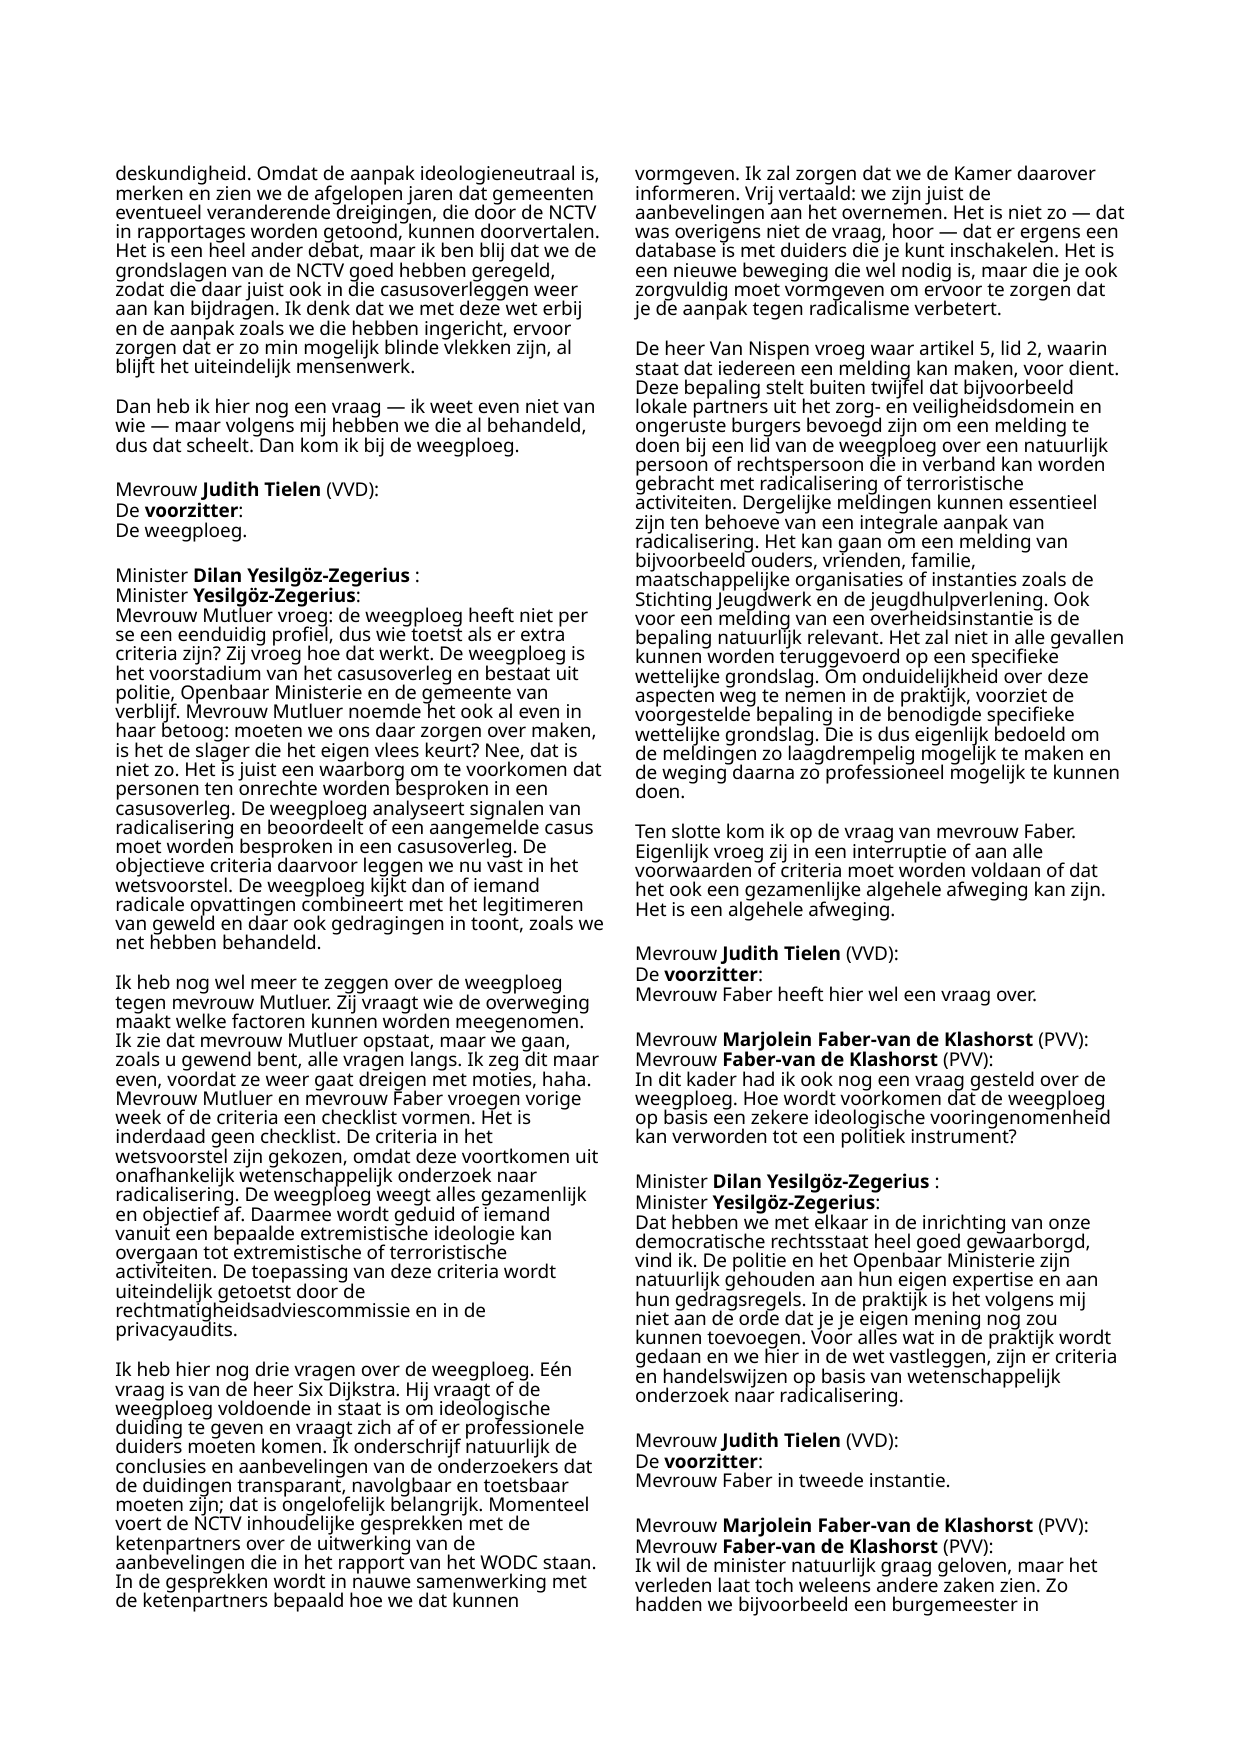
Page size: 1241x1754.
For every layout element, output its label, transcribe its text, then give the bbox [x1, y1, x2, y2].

text vormgeven. Ik zal zorgen dat we de Kamer daarover informeren. Vrij vertaald: we zijn juist de aanbevelingen aan het overnemen. Het is niet zo — dat was overigens niet de vraag, hoor — dat er ergens een database is met duiders die je kunt inschakelen. Het is een nieuwe beweging die wel nodig is, maar die je ook zorgvuldig moet vormgeven om ervoor te zorgen dat je de aanpak tegen radicalisme verbetert. [635, 165, 1125, 319]
text De weegploeg. [115, 522, 605, 541]
text Mevrouw Faber in tweede instantie. [635, 1472, 1125, 1491]
text Ik heb hier nog drie vragen over de weegploeg. Eén vraag is van de heer Six Dijkstra. Hij vraagt of de weegploeg voldoende in staat is om ideologische duiding te geven en vraagt zich af of er professionele duiders moeten komen. Ik onderschrijf natuurlijk de conclusies en aanbevelingen van de onderzoekers dat de duidingen transparant, navolgbaar en toetsbaar moeten zijn; dat is ongelofelijk belangrijk. Momenteel voert de NCTV inhoudelijke gesprekken met de ketenpartners over de uitwerking van de aanbevelingen die in het rapport van het WODC staan. In de gesprekken wordt in nauwe samenwerking met de ketenpartners bepaald hoe we dat kunnen [115, 1361, 605, 1612]
text Mevrouw Mutluer vroeg: de weegploeg heeft niet per se een eenduidig profiel, dus wie toetst als er extra criteria zijn? Zij vroeg hoe dat werkt. De weegploeg is het voorstadium van het casusoverleg en bestaat uit politie, Openbaar Ministerie en de gemeente van verblijf. Mevrouw Mutluer noemde het ook al even in haar betoog: moeten we ons daar zorgen over maken, is het de slager die het eigen vlees keurt? Nee, dat is niet zo. Het is juist een waarborg om te voorkomen dat personen ten onrechte worden besproken in een casusoverleg. De weegploeg analyseert signalen van radicalisering en beoordeelt of een aangemelde casus moet worden besproken in een casusoverleg. De objectieve criteria daarvoor leggen we nu vast in het wetsvoorstel. De weegploeg kijkt dan of iemand radicale opvattingen combineert met het legitimeren van geweld en daar ook gedragingen in toont, zoals we net hebben behandeld. [115, 607, 605, 954]
text Dat hebben we met elkaar in de inrichting van onze democratische rechtsstaat heel goed gewaarborgd, vind ik. De politie en het Openbaar Ministerie zijn natuurlijk gehouden aan hun eigen expertise en aan hun gedragsregels. In de praktijk is het volgens mij niet aan de orde dat je je eigen mening nog zou kunnen toevoegen. Voor alles wat in de praktijk wordt gedaan en we hier in de wet vastleggen, zijn er criteria en handelswijzen op basis van wetenschappelijk onderzoek naar radicalisering. [635, 1214, 1125, 1406]
text Minister Yesilgöz-Zegerius: [635, 1194, 1125, 1214]
text deskundigheid. Omdat de aanpak ideologieneutraal is, merken en zien we de afgelopen jaren dat gemeenten eventueel veranderende dreigingen, die door de NCTV in rapportages worden getoond, kunnen doorvertalen. Het is een heel ander debat, maar ik ben blij dat we de grondslagen van de NCTV goed hebben geregeld, zodat die daar juist ook in die casusoverleggen weer aan kan bijdragen. Ik denk dat we met deze wet erbij en de aanpak zoals we die hebben ingericht, ervoor zorgen dat er zo min mogelijk blinde vlekken zijn, al blijft het uiteindelijk mensenwerk. [115, 165, 605, 377]
text Mevrouw Marjolein Faber-van de Klashorst (PVV): [635, 1026, 1125, 1051]
text Mevrouw Judith Tielen (VVD): [115, 477, 605, 502]
text Minister Dilan Yesilgöz-Zegerius : [115, 562, 605, 587]
text Mevrouw Faber-van de Klashorst (PVV): [635, 1538, 1125, 1557]
text Minister Dilan Yesilgöz-Zegerius : [635, 1169, 1125, 1194]
text De voorzitter: [635, 966, 1125, 986]
text Ik heb nog wel meer te zeggen over de weegploeg tegen mevrouw Mutluer. Zij vraagt wie de overweging maakt welke factoren kunnen worden meegenomen. Ik zie dat mevrouw Mutluer opstaat, maar we gaan, zoals u gewend bent, alle vragen langs. Ik zeg dit maar even, voordat ze weer gaat dreigen met moties, haha. Mevrouw Mutluer en mevrouw Faber vroegen vorige week of de criteria een checklist vormen. Het is inderdaad geen checklist. De criteria in het wetsvoorstel zijn gekozen, omdat deze voortkomen uit onafhankelijk wetenschappelijk onderzoek naar radicalisering. De weegploeg weegt alles gezamenlijk en objectief af. Daarmee wordt geduid of iemand vanuit een bepaalde extremistische ideologie kan overgaan tot extremistische of terroristische activiteiten. De toepassing van deze criteria wordt uiteindelijk getoetst door de rechtmatigheidsadviescommissie en in de privacyaudits. [115, 974, 605, 1341]
text Mevrouw Faber heeft hier wel een vraag over. [635, 986, 1125, 1005]
text Ik wil de minister natuurlijk graag geloven, maar het verleden laat toch weleens andere zaken zien. Zo hadden we bijvoorbeeld een burgemeester in [635, 1557, 1125, 1615]
text Ten slotte kom ik op de vraag van mevrouw Faber. Eigenlijk vroeg zij in een interruptie of aan alle voorwaarden of criteria moet worden voldaan of dat het ook een gezamenlijke algehele afweging kan zijn. Het is een algehele afweging. [635, 823, 1125, 920]
text Mevrouw Marjolein Faber-van de Klashorst (PVV): [635, 1512, 1125, 1538]
text De voorzitter: [115, 502, 605, 522]
text De heer Van Nispen vroeg waar artikel 5, lid 2, waarin staat dat iedereen een melding kan maken, voor dient. Deze bepaling stelt buiten twijfel dat bijvoorbeeld lokale partners uit het zorg- en veiligheidsdomein en ongeruste burgers bevoegd zijn om een melding te doen bij een lid van de weegploeg over een natuurlijk persoon of rechtspersoon die in verband kan worden gebracht met radicalisering of terroristische activiteiten. Dergelijke meldingen kunnen essentieel zijn ten behoeve van een integrale aanpak van radicalisering. Het kan gaan om een melding van bijvoorbeeld ouders, vrienden, familie, maatschappelijke organisaties of instanties zoals de Stichting Jeugdwerk en de jeugdhulpverlening. Ook voor een melding van een overheidsinstantie is de bepaling natuurlijk relevant. Het zal niet in alle gevallen kunnen worden teruggevoerd op een specifieke wettelijke grondslag. Om onduidelijkheid over deze aspecten weg te nemen in de praktijk, voorziet de voorgestelde bepaling in de benodigde specifieke wettelijke grondslag. Die is dus eigenlijk bedoeld om de meldingen zo laagdrempelig mogelijk te maken en de weging daarna zo professioneel mogelijk te kunnen doen. [635, 340, 1125, 803]
text Mevrouw Judith Tielen (VVD): [635, 1427, 1125, 1453]
text Mevrouw Judith Tielen (VVD): [635, 941, 1125, 966]
text Minister Yesilgöz-Zegerius: [115, 587, 605, 607]
text Mevrouw Faber-van de Klashorst (PVV): [635, 1051, 1125, 1071]
text Dan heb ik hier nog een vraag — ik weet even niet van wie — maar volgens mij hebben we die al behandeld, dus dat scheelt. Dan kom ik bij de weegploeg. [115, 398, 605, 456]
text In dit kader had ik ook nog een vraag gesteld over de weegploeg. Hoe wordt voorkomen dat de weegploeg op basis een zekere ideologische vooringenomenheid kan verworden tot een politiek instrument? [635, 1071, 1125, 1148]
text De voorzitter: [635, 1453, 1125, 1472]
